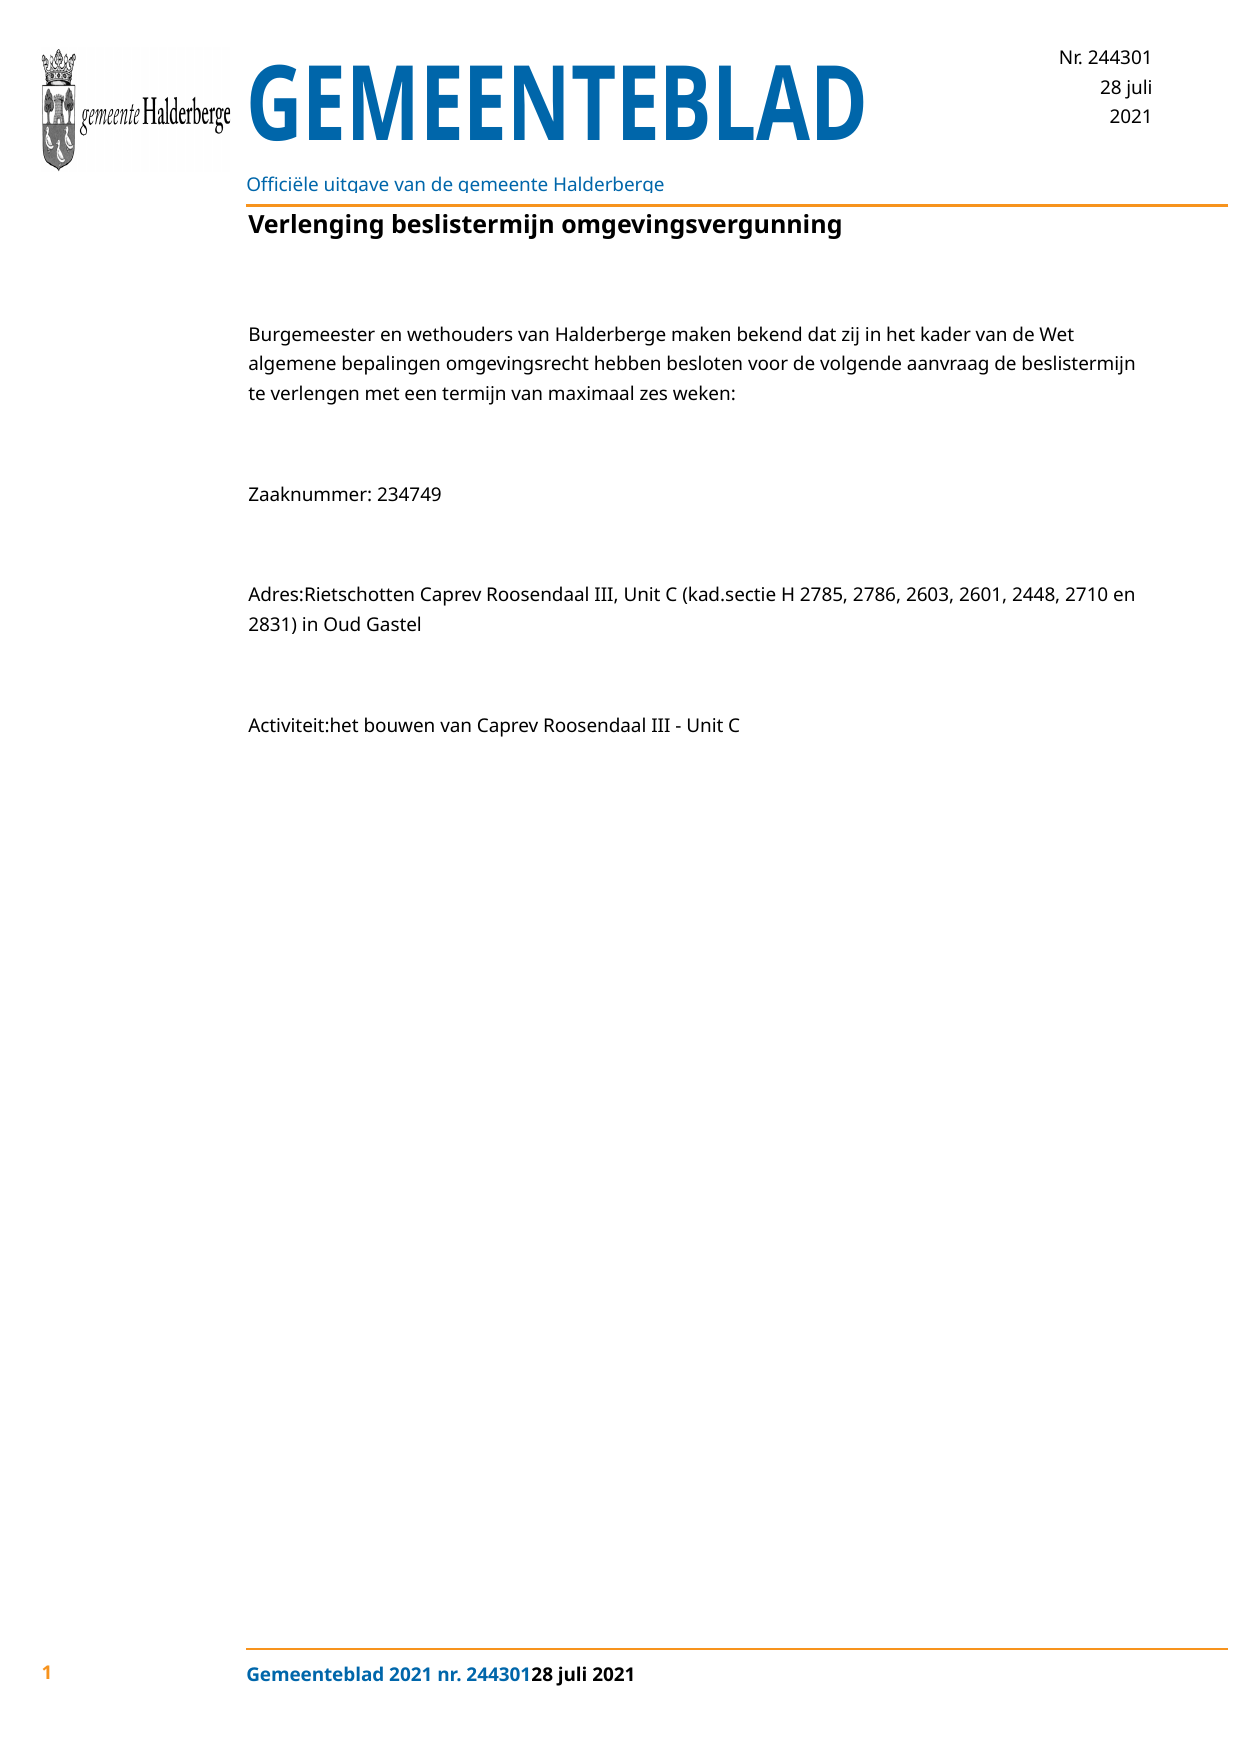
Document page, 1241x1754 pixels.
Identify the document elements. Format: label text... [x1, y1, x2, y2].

picture [41, 47, 231, 172]
text Activiteit:het bouwen van Caprev Roosendaal III - Unit C [248, 712, 1152, 738]
text Zaaknummer: 234749 [248, 481, 1152, 506]
text Verlenging beslistermijn omgevingsvergunning [248, 207, 1152, 241]
text Burgemeester en wethouders van Halderberge maken bekend dat zij in het kader van de Wet algemene bepalingen omgevingsrecht hebben besloten voor de volgende aanvraag de beslistermijn te verlengen met een termijn van maximaal zes weken: [248, 321, 1152, 406]
text Adres:Rietschotten Caprev Roosendaal III, Unit C (kad.sectie H 2785, 2786, 2603, 2601, 2448, 2710 en 2831) in Oud Gastel [248, 582, 1152, 637]
